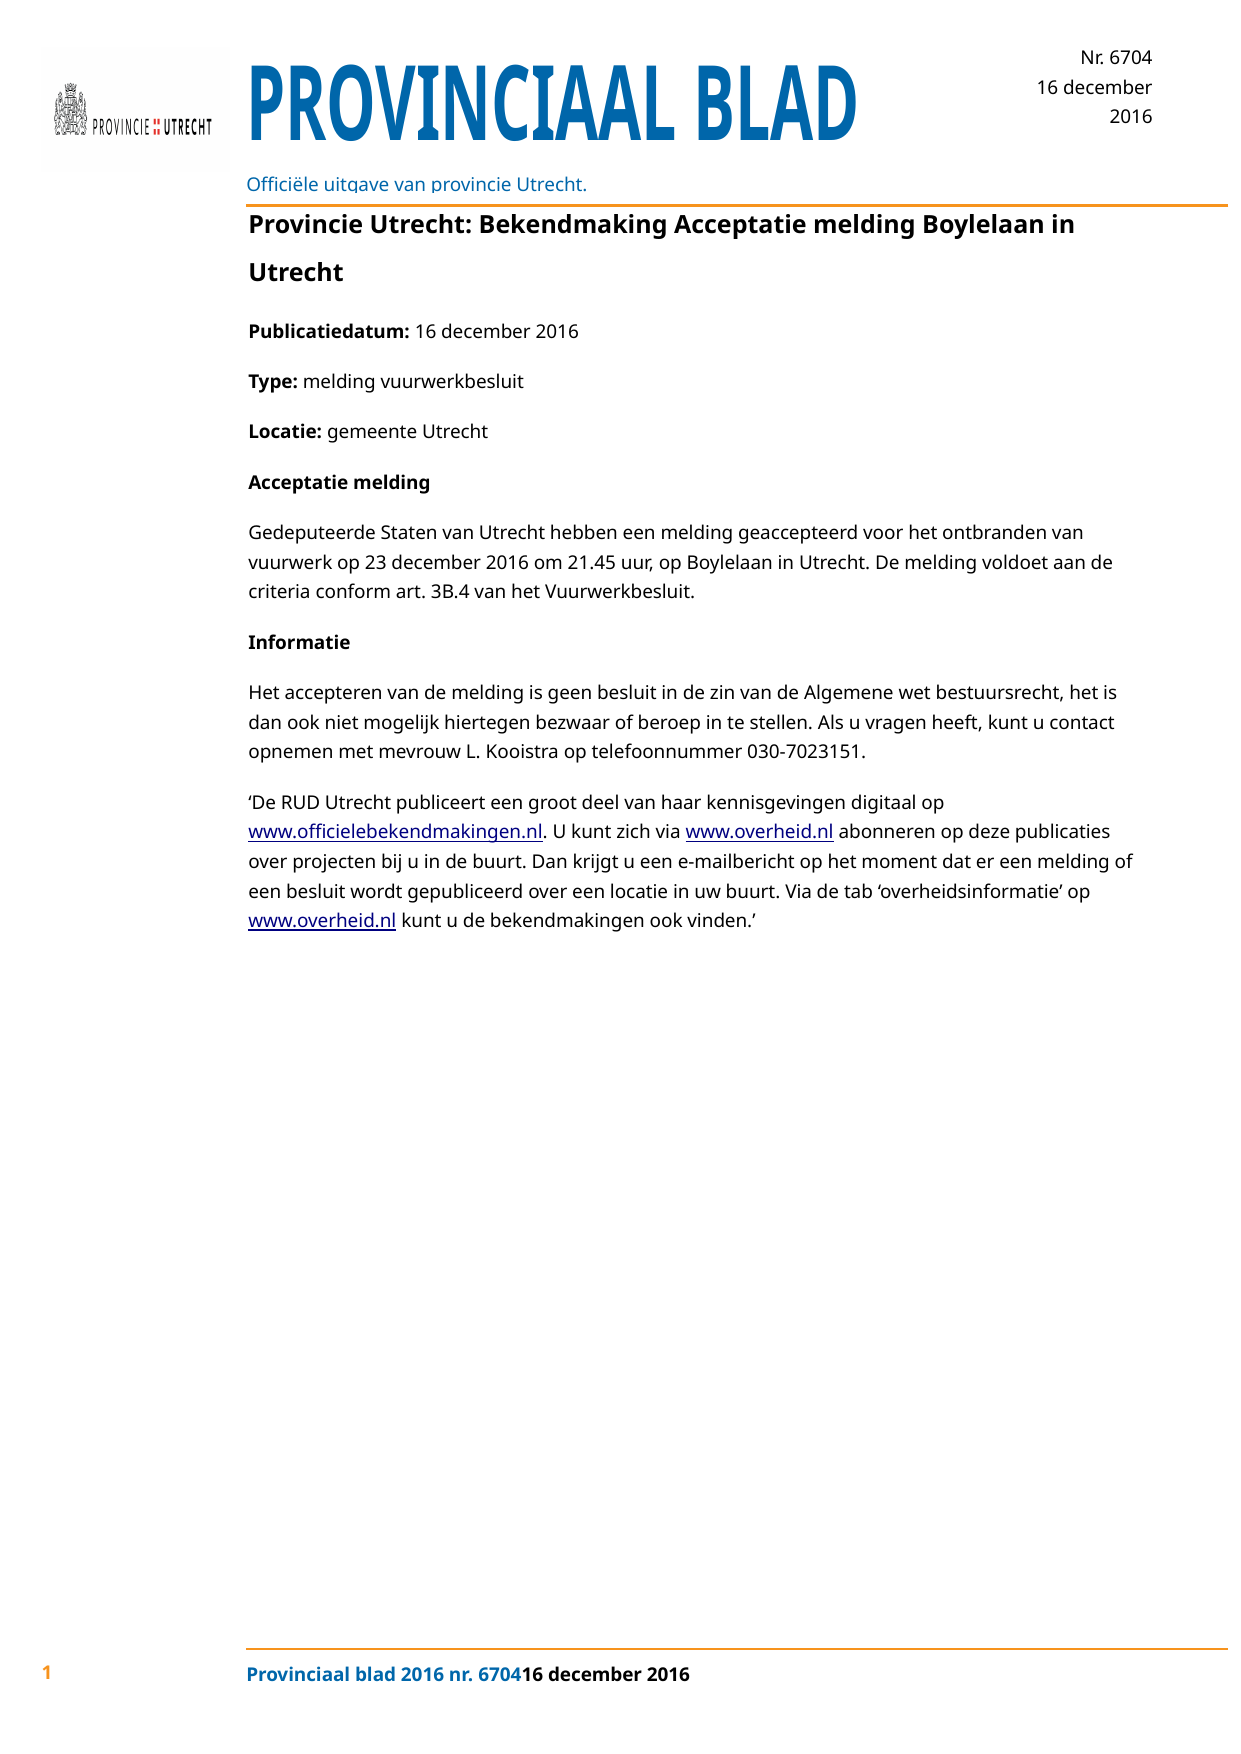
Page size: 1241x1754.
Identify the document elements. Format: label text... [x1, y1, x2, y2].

text Locatie: gemeente Utrecht [248, 419, 1152, 444]
text Acceptatie melding [248, 469, 1152, 495]
text Gedeputeerde Staten van Utrecht hebben een melding geaccepteerd voor het ontbranden van vuurwerk op 23 december 2016 om 21.45 uur, op Boylelaan in Utrecht. De melding voldoet aan de criteria conform art. 3B.4 van het Vuurwerkbesluit. [248, 519, 1152, 604]
text Het accepteren van de melding is geen besluit in de zin van de Algemene wet bestuursrecht, het is dan ook niet mogelijk hiertegen bezwaar of beroep in te stellen. Als u vragen heeft, kunt u contact opnemen met mevrouw L. Kooistra op telefoonnummer 030-7023151. [248, 679, 1152, 764]
text Publicatiedatum: 16 december 2016 [248, 318, 1152, 344]
text Provincie Utrecht: Bekendmaking Acceptatie melding Boylelaan in Utrecht [248, 207, 1152, 288]
text ‘De RUD Utrecht publiceert een groot deel van haar kennisgevingen digitaal op www.officielebekendmakingen.nl. U kunt zich via www.overheid.nl abonneren op deze publicaties over projecten bij u in de buurt. Dan krijgt u een e-mailbericht op het moment dat er een melding of een besluit wordt gepubliceerd over een locatie in uw buurt. Via de tab ‘overheidsinformatie’ op www.overheid.nl kunt u de bekendmakingen ook vinden.’ [248, 789, 1152, 933]
text Informatie [248, 629, 1152, 655]
text Type: melding vuurwerkbesluit [248, 368, 1152, 394]
picture [41, 47, 231, 172]
